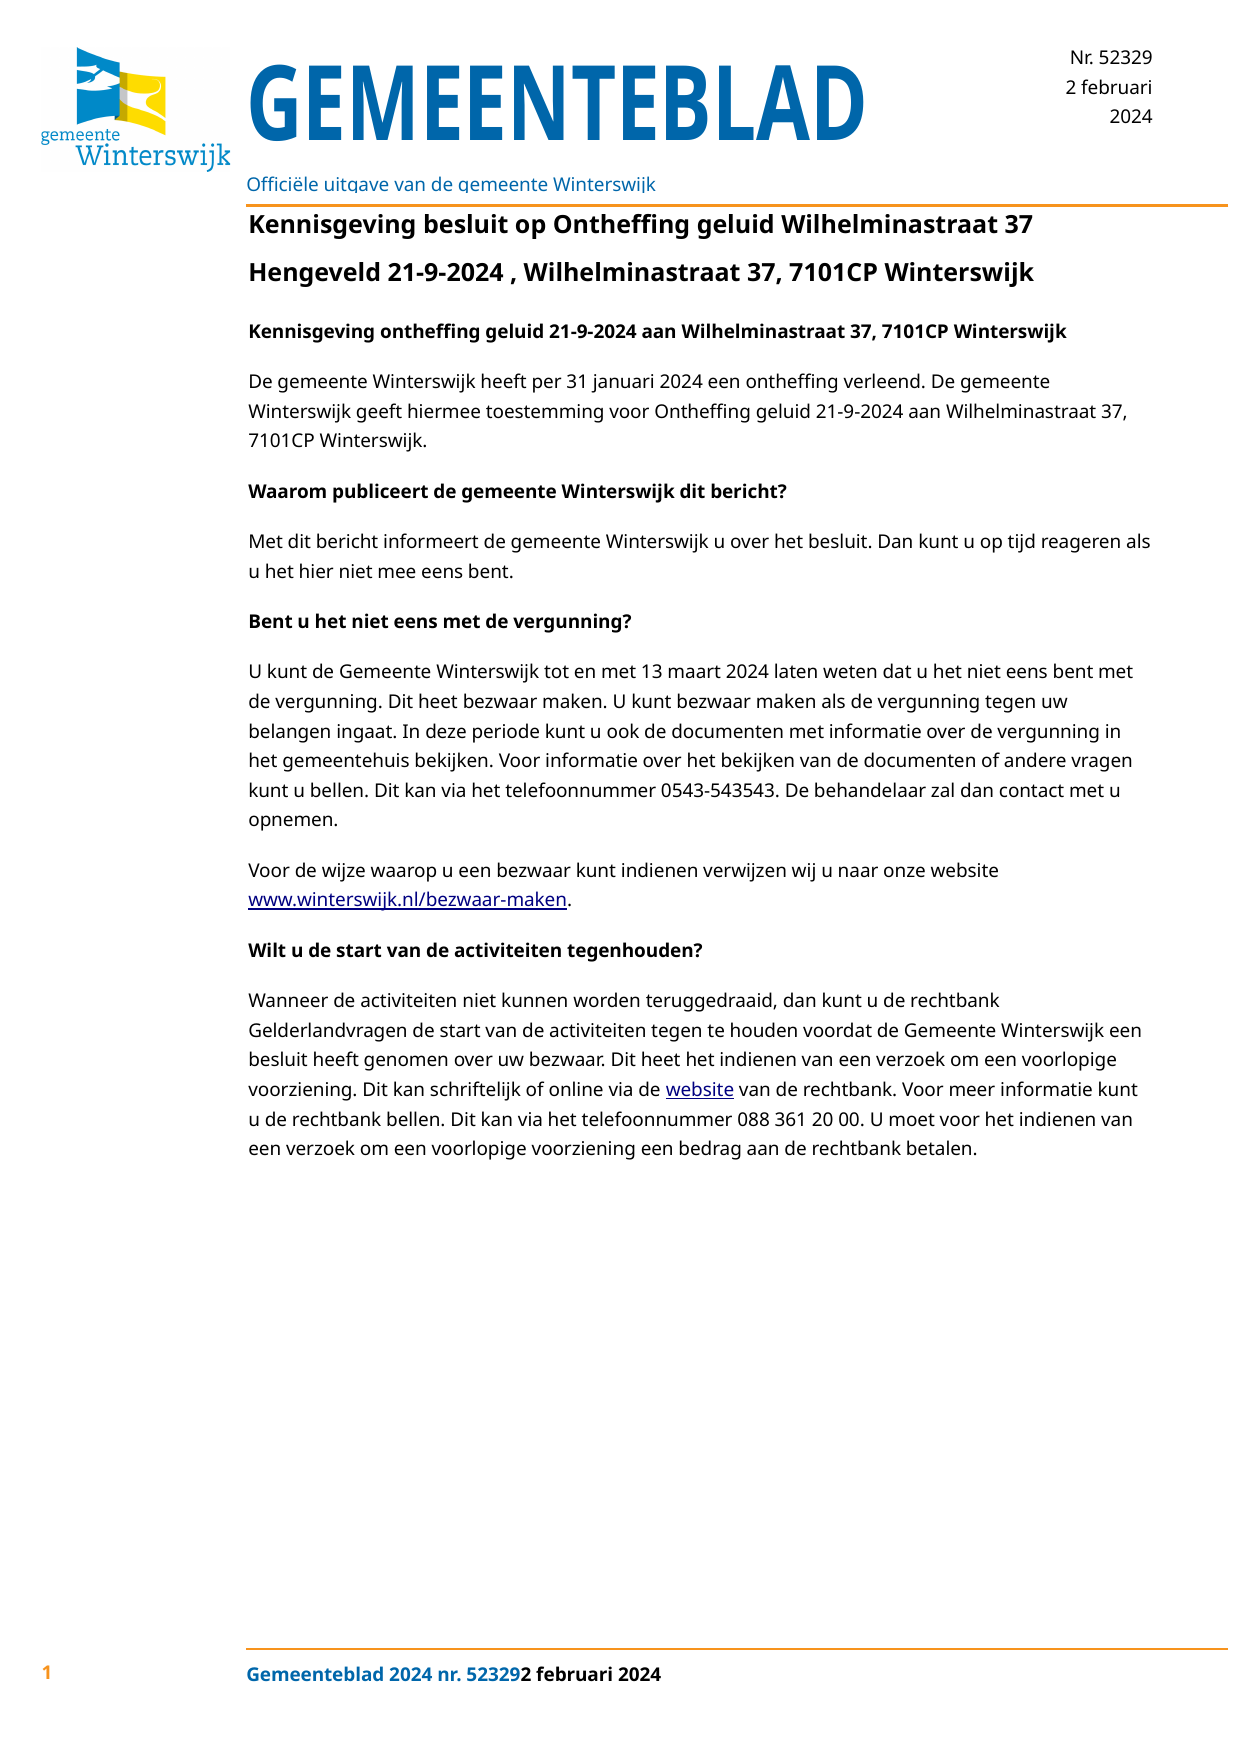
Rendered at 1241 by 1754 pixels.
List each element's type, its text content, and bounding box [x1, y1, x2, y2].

text Bent u het niet eens met de vergunning? [248, 608, 1152, 634]
text Kennisgeving ontheffing geluid 21-9-2024 aan Wilhelminastraat 37, 7101CP Winterswijk [248, 318, 1152, 344]
picture [225, 153, 231, 162]
text Met dit bericht informeert de gemeente Winterswijk u over het besluit. Dan kunt u op tijd reageren als u het hier niet mee eens bent. [248, 528, 1152, 584]
text Voor de wijze waarop u een bezwaar kunt indienen verwijzen wij u naar onze website www.winterswijk.nl/bezwaar-maken. [248, 857, 1152, 912]
text Wanneer de activiteiten niet kunnen worden teruggedraaid, dan kunt u de rechtbank Gelderlandvragen de start van de activiteiten tegen te houden voordat de Gemeente Winterswijk een besluit heeft genomen over uw bezwaar. Dit heet het indienen van een verzoek om een voorlopige voorziening. Dit kan schriftelijk of online via de website van de rechtbank. Voor meer informatie kunt u de rechtbank bellen. Dit kan via het telefoonnummer 088 361 20 00. U moet voor het indienen van een verzoek om een voorlopige voorziening een bedrag aan de rechtbank betalen. [248, 987, 1152, 1161]
text Wilt u de start van de activiteiten tegenhouden? [248, 937, 1152, 963]
picture [41, 47, 231, 172]
text Kennisgeving besluit op Ontheffing geluid Wilhelminastraat 37 Hengeveld 21-9-2024 , Wilhelminastraat 37, 7101CP Winterswijk [248, 207, 1152, 288]
text De gemeente Winterswijk heeft per 31 januari 2024 een ontheffing verleend. De gemeente Winterswijk geeft hiermee toestemming voor Ontheffing geluid 21-9-2024 aan Wilhelminastraat 37, 7101CP Winterswijk. [248, 368, 1152, 453]
text Waarom publiceert de gemeente Winterswijk dit bericht? [248, 478, 1152, 504]
text U kunt de Gemeente Winterswijk tot en met 13 maart 2024 laten weten dat u het niet eens bent met de vergunning. Dit heet bezwaar maken. U kunt bezwaar maken als de vergunning tegen uw belangen ingaat. In deze periode kunt u ook de documenten met informatie over de vergunning in het gemeentehuis bekijken. Voor informatie over het bekijken van de documenten of andere vragen kunt u bellen. Dit kan via het telefoonnummer 0543-543543. De behandelaar zal dan contact met u opnemen. [248, 659, 1152, 832]
